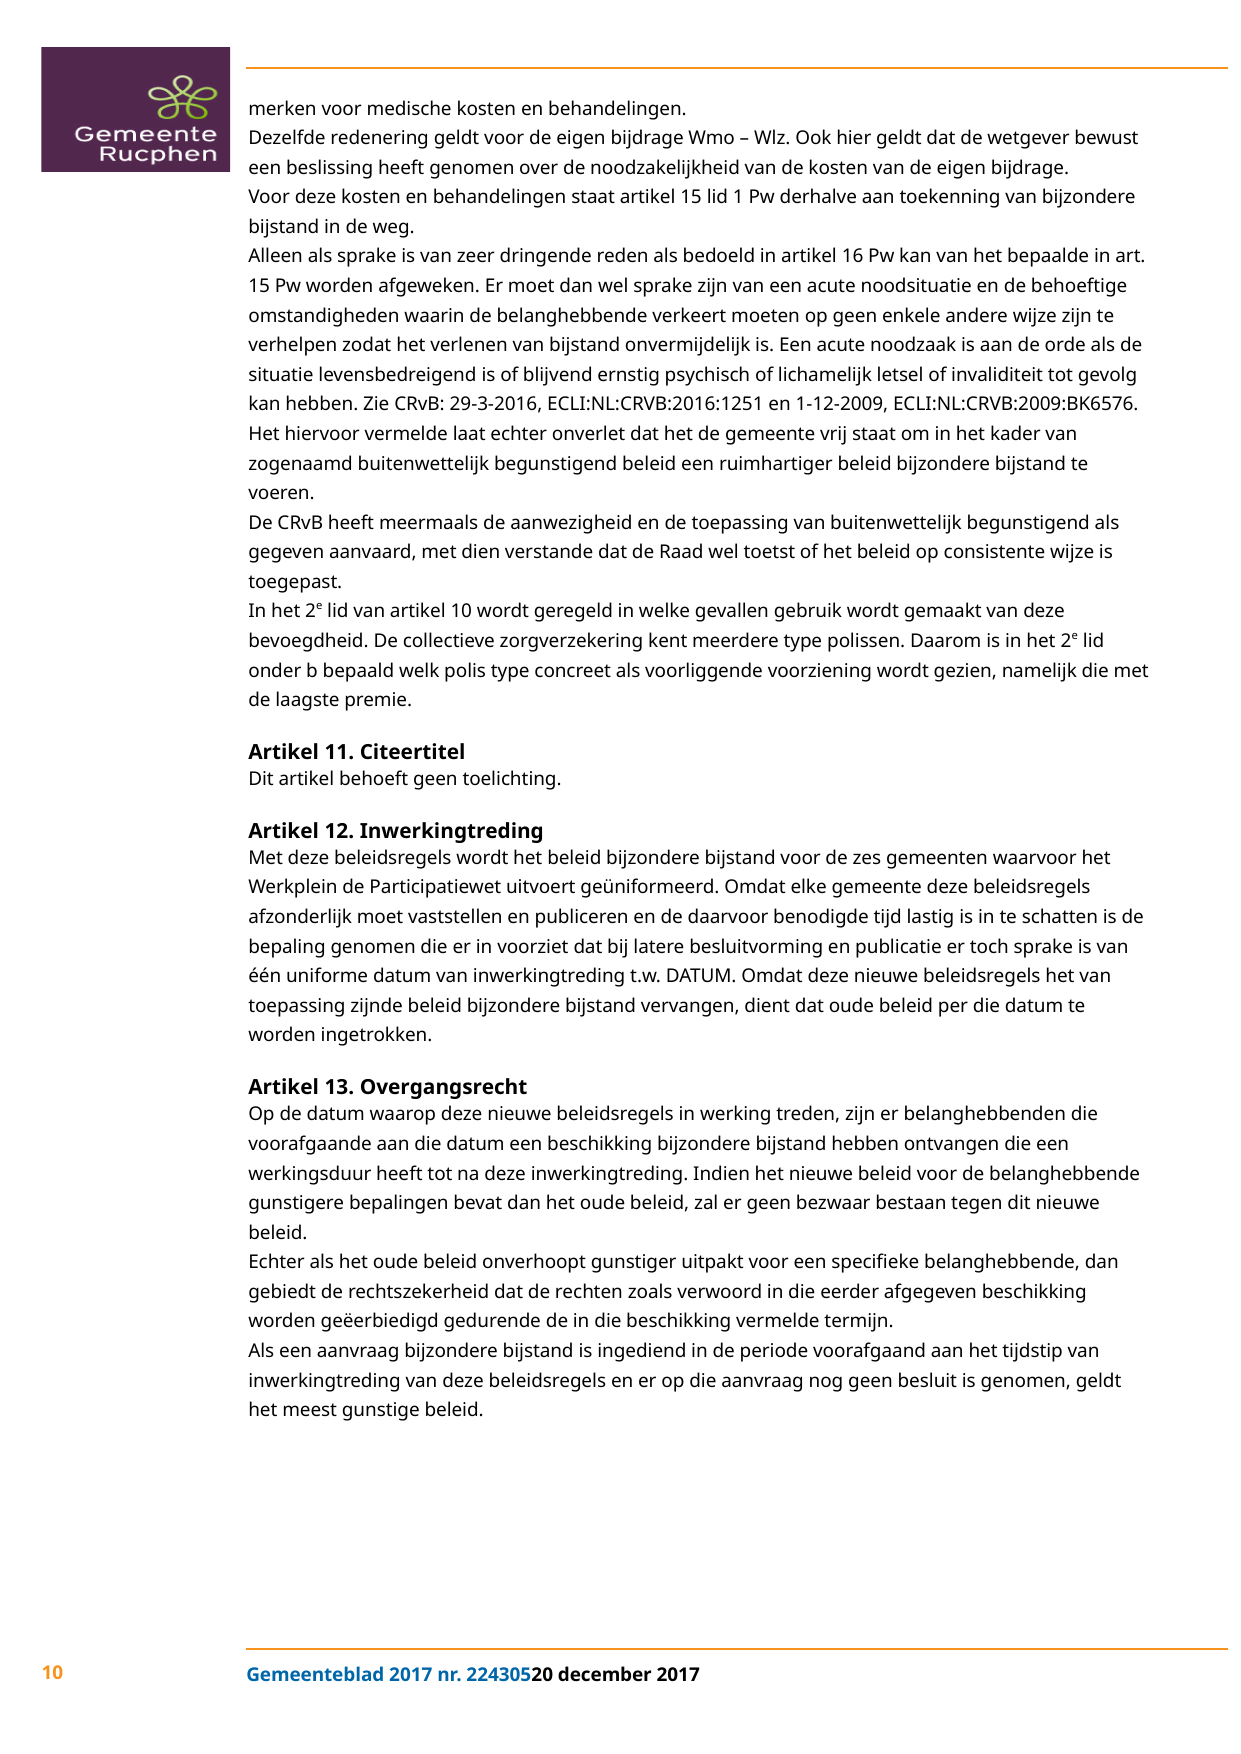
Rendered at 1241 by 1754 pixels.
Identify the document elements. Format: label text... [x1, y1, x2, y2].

text Met deze beleidsregels wordt het beleid bijzondere bijstand voor de zes gemeenten waarvoor het Werkplein de Participatiewet uitvoert geüniformeerd. Omdat elke gemeente deze beleidsregels afzonderlijk moet vaststellen en publiceren en de daarvoor benodigde tijd lastig is in te schatten is de bepaling genomen die er in voorziet dat bij latere besluitvorming en publicatie er toch sprake is van één uniforme datum van inwerkingtreding t.w. DATUM. Omdat deze nieuwe beleidsregels het van toepassing zijnde beleid bijzondere bijstand vervangen, dient dat oude beleid per die datum te worden ingetrokken. [248, 844, 1152, 1047]
text Op de datum waarop deze nieuwe beleidsregels in werking treden, zijn er belanghebbenden die voorafgaande aan die datum een beschikking bijzondere bijstand hebben ontvangen die een werkingsduur heeft tot na deze inwerkingtreding. Indien het nieuwe beleid voor de belanghebbende gunstigere bepalingen bevat dan het oude beleid, zal er geen bezwaar bestaan tegen dit nieuwe beleid. [248, 1101, 1152, 1244]
text Artikel 11. Citeertitel [248, 737, 1152, 765]
text Echter als het oude beleid onverhoopt gunstiger uitpakt voor een specifieke belanghebbende, dan gebiedt de rechtszekerheid dat de rechten zoals verwoord in die eerder afgegeven beschikking worden geëerbiedigd gedurende de in die beschikking vermelde termijn. [248, 1248, 1152, 1333]
text Artikel 12. Inwerkingtreding [248, 816, 1152, 844]
picture [41, 47, 231, 172]
text Voor deze kosten en behandelingen staat artikel 15 lid 1 Pw derhalve aan toekenning van bijzondere bijstand in de weg. [248, 183, 1152, 239]
text Alleen als sprake is van zeer dringende reden als bedoeld in artikel 16 Pw kan van het bepaalde in art. 15 Pw worden afgeweken. Er moet dan wel sprake zijn van een acute noodsituatie en de behoeftige omstandigheden waarin de belanghebbende verkeert moeten op geen enkele andere wijze zijn te verhelpen zodat het verlenen van bijstand onvermijdelijk is. Een acute noodzaak is aan de orde als de situatie levensbedreigend is of blijvend ernstig psychisch of lichamelijk letsel of invaliditeit tot gevolg kan hebben. Zie CRvB: 29-3-2016, ECLI:NL:CRVB:2016:1251 en 1-12-2009, ECLI:NL:CRVB:2009:BK6576. [248, 243, 1152, 416]
text Dit artikel behoeft geen toelichting. [248, 765, 1152, 791]
text Dezelfde redenering geldt voor de eigen bijdrage Wmo – Wlz. Ook hier geldt dat de wetgever bewust een beslissing heeft genomen over de noodzakelijkheid van de kosten van de eigen bijdrage. [248, 124, 1152, 180]
text Als een aanvraag bijzondere bijstand is ingediend in de periode voorafgaand aan het tijdstip van inwerkingtreding van deze beleidsregels en er op die aanvraag nog geen besluit is genomen, geldt het meest gunstige beleid. [248, 1337, 1152, 1422]
text Artikel 13. Overgangsrecht [248, 1072, 1152, 1101]
text Het hiervoor vermelde laat echter onverlet dat het de gemeente vrij staat om in het kader van zogenaamd buitenwettelijk begunstigend beleid een ruimhartiger beleid bijzondere bijstand te voeren. [248, 420, 1152, 505]
text De CRvB heeft meermaals de aanwezigheid en de toepassing van buitenwettelijk begunstigend als gegeven aanvaard, met dien verstande dat de Raad wel toetst of het beleid op consistente wijze is toegepast. [248, 509, 1152, 594]
text merken voor medische kosten en behandelingen. [248, 95, 1152, 121]
text In het 2e lid van artikel 10 wordt geregeld in welke gevallen gebruik wordt gemaakt van deze bevoegdheid. De collectieve zorgverzekering kent meerdere type polissen. Daarom is in het 2e lid onder b bepaald welk polis type concreet als voorliggende voorziening wordt gezien, namelijk die met de laagste premie. [248, 598, 1152, 712]
